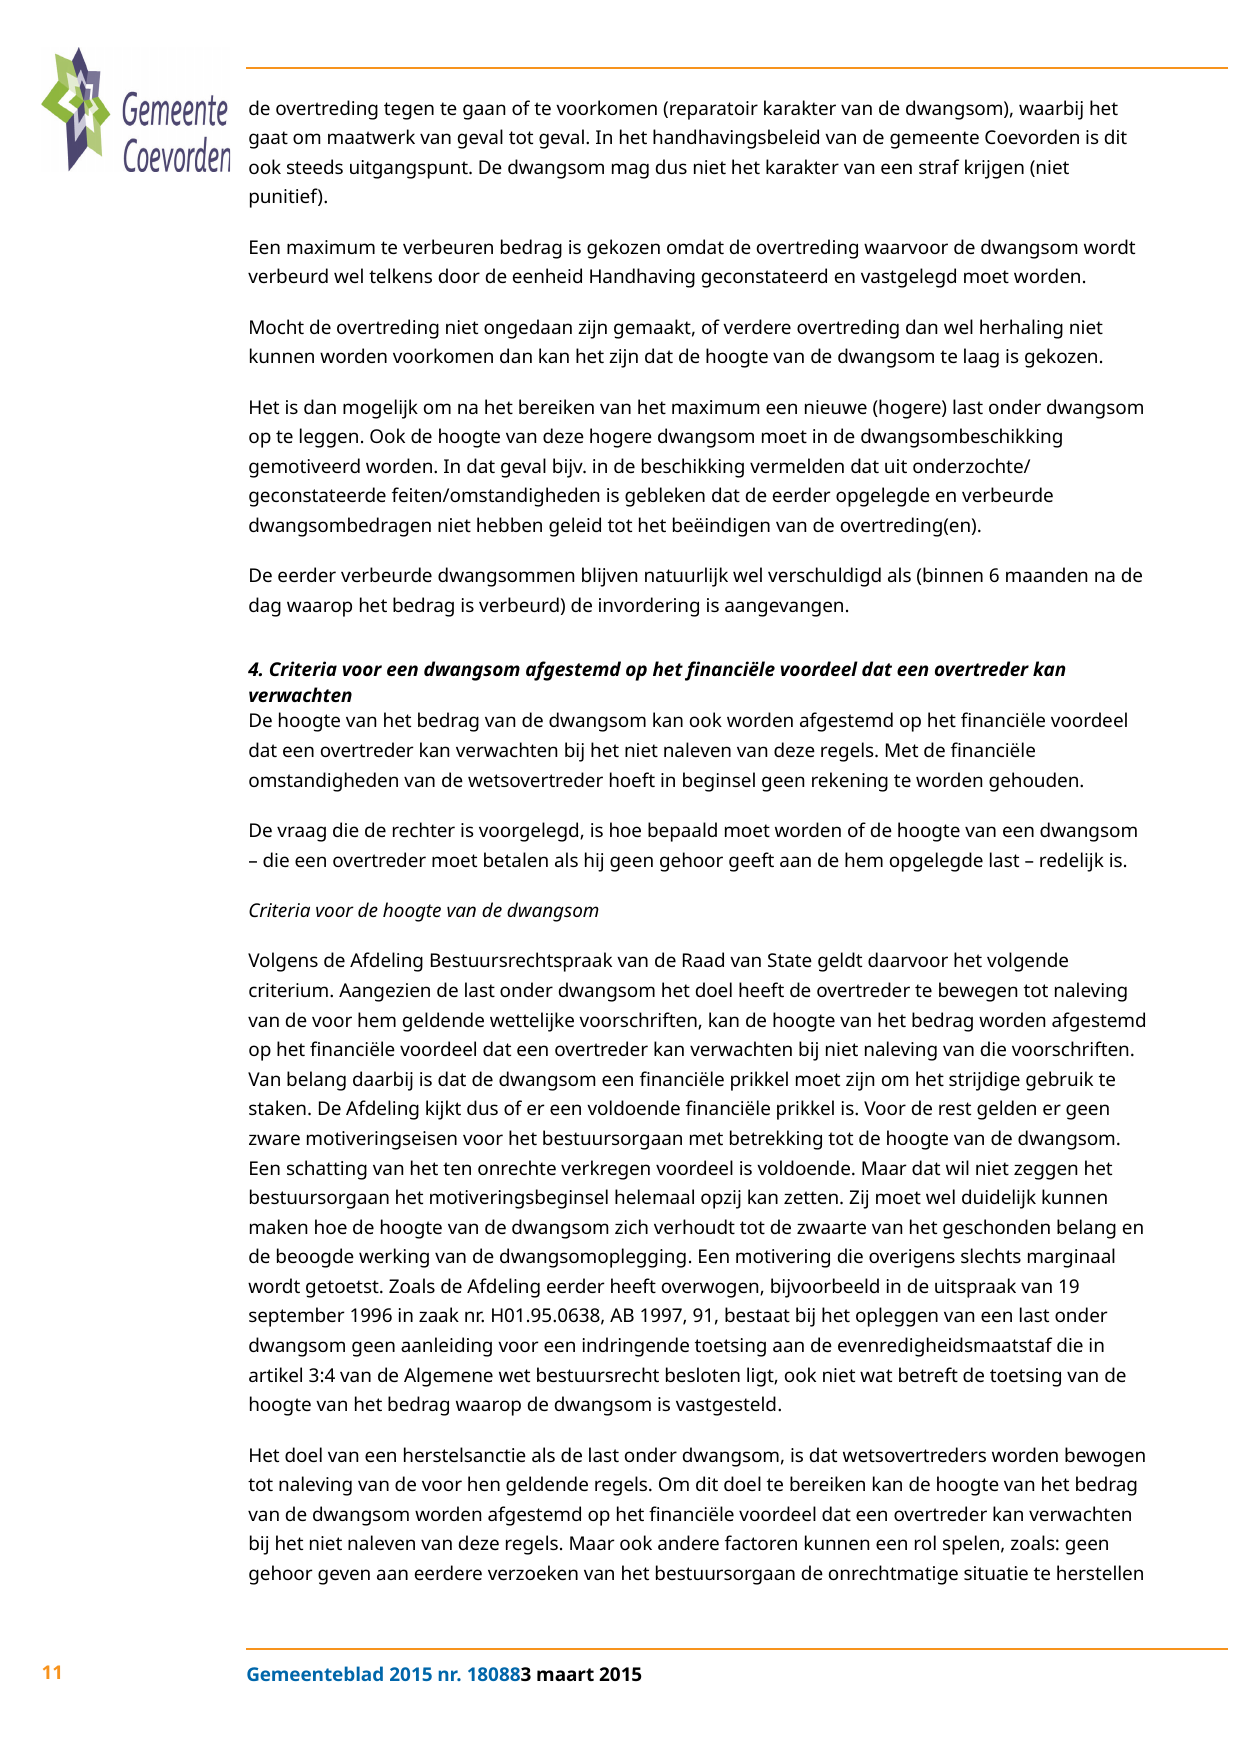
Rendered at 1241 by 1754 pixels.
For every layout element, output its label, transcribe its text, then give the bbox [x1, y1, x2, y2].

picture [41, 47, 231, 172]
text Het doel van een herstelsanctie als de last onder dwangsom, is dat wetsovertreders worden bewogen tot naleving van de voor hen geldende regels. Om dit doel te bereiken kan de hoogte van het bedrag van de dwangsom worden afgestemd op het financiële voordeel dat een overtreder kan verwachten bij het niet naleven van deze regels. Maar ook andere factoren kunnen een rol spelen, zoals: geen gehoor geven aan eerdere verzoeken van het bestuursorgaan de onrechtmatige situatie te herstellen [248, 1442, 1152, 1586]
text De hoogte van het bedrag van de dwangsom kan ook worden afgestemd op het financiële voordeel dat een overtreder kan verwachten bij het niet naleven van deze regels. Met de financiële omstandigheden van de wetsovertreder hoeft in beginsel geen rekening te worden gehouden. [248, 708, 1152, 793]
text Een maximum te verbeuren bedrag is gekozen omdat de overtreding waarvoor de dwangsom wordt verbeurd wel telkens door de eenheid Handhaving geconstateerd en vastgelegd moet worden. [248, 234, 1152, 289]
text De vraag die de rechter is voorgelegd, is hoe bepaald moet worden of de hoogte van een dwangsom – die een overtreder moet betalen als hij geen gehoor geeft aan de hem opgelegde last – redelijk is. [248, 817, 1152, 873]
text de overtreding tegen te gaan of te voorkomen (reparatoir karakter van de dwangsom), waarbij het gaat om maatwerk van geval tot geval. In het handhavingsbeleid van de gemeente Coevorden is dit ook steeds uitgangspunt. De dwangsom mag dus niet het karakter van een straf krijgen (niet punitief). [248, 95, 1152, 209]
text 4. Criteria voor een dwangsom afgestemd op het financiële voordeel dat een overtreder kan verwachten [248, 656, 1152, 708]
text Volgens de Afdeling Bestuursrechtspraak van de Raad van State geldt daarvoor het volgende criterium. Aangezien de last onder dwangsom het doel heeft de overtreder te bewegen tot naleving van de voor hem geldende wettelijke voorschriften, kan de hoogte van het bedrag worden afgestemd op het financiële voordeel dat een overtreder kan verwachten bij niet naleving van die voorschriften. Van belang daarbij is dat de dwangsom een financiële prikkel moet zijn om het strijdige gebruik te staken. De Afdeling kijkt dus of er een voldoende financiële prikkel is. Voor de rest gelden er geen zware motiveringseisen voor het bestuursorgaan met betrekking tot de hoogte van de dwangsom. Een schatting van het ten onrechte verkregen voordeel is voldoende. Maar dat wil niet zeggen het bestuursorgaan het motiveringsbeginsel helemaal opzij kan zetten. Zij moet wel duidelijk kunnen maken hoe de hoogte van de dwangsom zich verhoudt tot de zwaarte van het geschonden belang en de beoogde werking van de dwangsomoplegging. Een motivering die overigens slechts marginaal wordt getoetst. Zoals de Afdeling eerder heeft overwogen, bijvoorbeeld in de uitspraak van 19 september 1996 in zaak nr. H01.95.0638, AB 1997, 91, bestaat bij het opleggen van een last onder dwangsom geen aanleiding voor een indringende toetsing aan de evenredigheidsmaatstaf die in artikel 3:4 van de Algemene wet bestuursrecht besloten ligt, ook niet wat betreft de toetsing van de hoogte van het bedrag waarop de dwangsom is vastgesteld. [248, 948, 1152, 1417]
text Mocht de overtreding niet ongedaan zijn gemaakt, of verdere overtreding dan wel herhaling niet kunnen worden voorkomen dan kan het zijn dat de hoogte van de dwangsom te laag is gekozen. [248, 314, 1152, 369]
text De eerder verbeurde dwangsommen blijven natuurlijk wel verschuldigd als (binnen 6 maanden na de dag waarop het bedrag is verbeurd) de invordering is aangevangen. [248, 563, 1152, 618]
text Criteria voor de hoogte van de dwangsom [248, 897, 1152, 923]
text Het is dan mogelijk om na het bereiken van het maximum een nieuwe (hogere) last onder dwangsom op te leggen. Ook de hoogte van deze hogere dwangsom moet in de dwangsombeschikking gemotiveerd worden. In dat geval bijv. in de beschikking vermelden dat uit onderzochte/ geconstateerde feiten/omstandigheden is gebleken dat de eerder opgelegde en verbeurde dwangsombedragen niet hebben geleid tot het beëindigen van de overtreding(en). [248, 394, 1152, 538]
